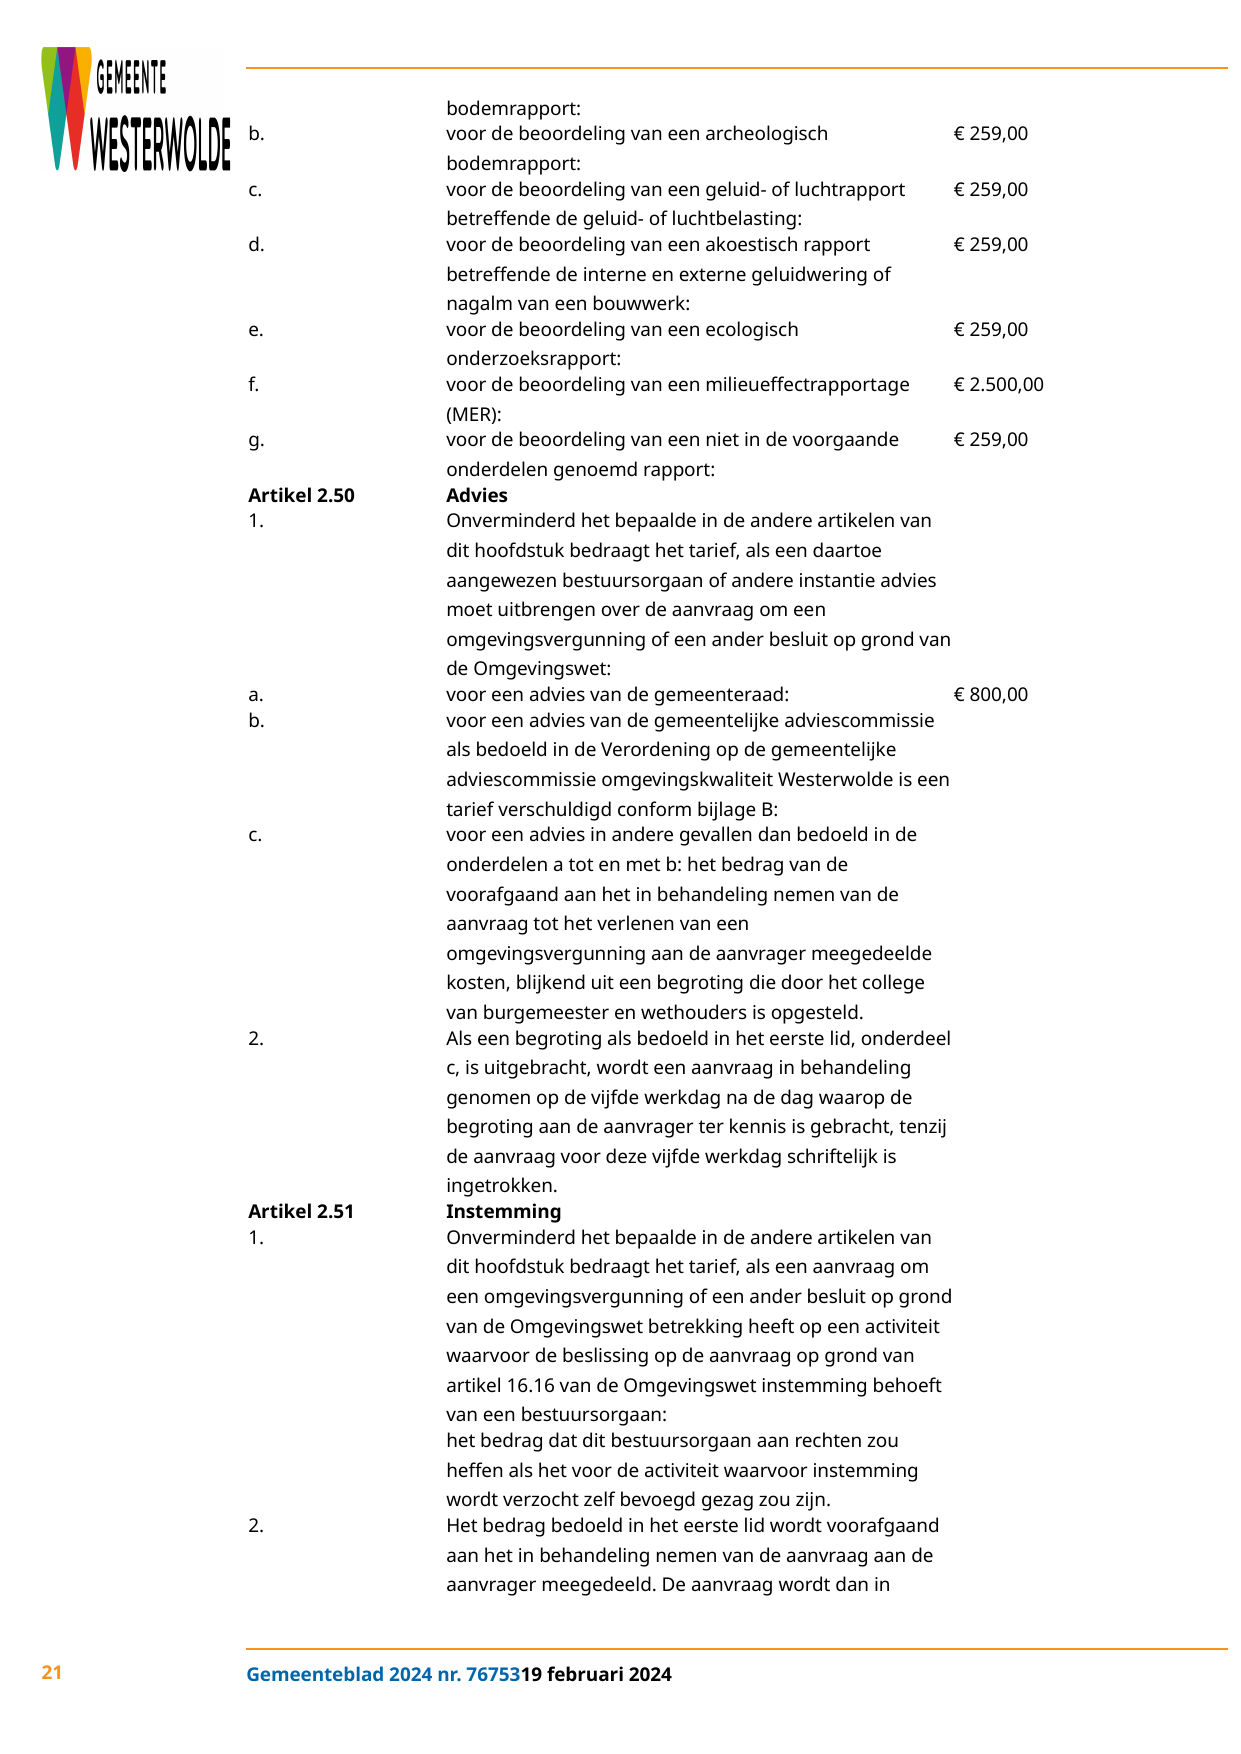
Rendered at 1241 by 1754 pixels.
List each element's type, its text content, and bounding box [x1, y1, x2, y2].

table_cell € 259,00 [954, 176, 1152, 231]
table_cell [954, 822, 1152, 1025]
picture [41, 47, 231, 172]
table_cell voor de beoordeling van een akoestisch rapport betreffende de interne en externe geluidwering of nagalm van een bouwwerk: [446, 231, 954, 316]
table_cell [954, 508, 1152, 681]
table_cell € 259,00 [954, 231, 1152, 316]
table_cell [954, 95, 1152, 121]
table_cell 1. [248, 1224, 446, 1427]
table_cell het bedrag dat dit bestuursorgaan aan rechten zou heffen als het voor de activiteit waarvoor instemming wordt verzocht zelf bevoegd gezag zou zijn. [446, 1428, 954, 1512]
table_cell 2. [248, 1512, 446, 1597]
table_cell [954, 707, 1152, 822]
table_cell voor een advies in andere gevallen dan bedoeld in de onderdelen a tot en met b: het bedrag van de voorafgaand aan het in behandeling nemen van de aanvraag tot het verlenen van een omgevingsvergunning aan de aanvrager meegedeelde kosten, blijkend uit een begroting die door het college van burgemeester en wethouders is opgesteld. [446, 822, 954, 1025]
table_cell 2. [248, 1025, 446, 1198]
table_cell b. [248, 707, 446, 822]
table_cell d. [248, 231, 446, 316]
table_cell b. [248, 121, 446, 176]
table_cell Onverminderd het bepaalde in de andere artikelen van dit hoofdstuk bedraagt het tarief, als een aanvraag om een omgevingsvergunning of een ander besluit op grond van de Omgevingswet betrekking heeft op een activiteit waarvoor de beslissing op de aanvraag op grond van artikel 16.16 van de Omgevingswet instemming behoeft van een bestuursorgaan: [446, 1224, 954, 1427]
table_cell voor de beoordeling van een geluid- of luchtrapport betreffende de geluid- of luchtbelasting: [446, 176, 954, 231]
table_cell Advies [446, 482, 954, 508]
table_cell voor de beoordeling van een milieueffectrapportage (MER): [446, 371, 954, 427]
table_cell [954, 1428, 1152, 1512]
table_cell Artikel 2.50 [248, 482, 446, 508]
table_cell bodemrapport: [446, 95, 954, 121]
table_cell 1. [248, 508, 446, 681]
table_cell € 2.500,00 [954, 371, 1152, 427]
table_cell € 259,00 [954, 427, 1152, 482]
table_cell € 259,00 [954, 121, 1152, 176]
table_cell [954, 1512, 1152, 1597]
table_cell f. [248, 371, 446, 427]
table_cell [248, 1428, 446, 1512]
table_cell voor de beoordeling van een niet in de voorgaande onderdelen genoemd rapport: [446, 427, 954, 482]
table_cell Onverminderd het bepaalde in de andere artikelen van dit hoofdstuk bedraagt het tarief, als een daartoe aangewezen bestuursorgaan of andere instantie advies moet uitbrengen over de aanvraag om een omgevingsvergunning of een ander besluit op grond van de Omgevingswet: [446, 508, 954, 681]
table_cell Het bedrag bedoeld in het eerste lid wordt voorafgaand aan het in behandeling nemen van de aanvraag aan de aanvrager meegedeeld. De aanvraag wordt dan in [446, 1512, 954, 1597]
table_cell € 800,00 [954, 681, 1152, 707]
table_cell Artikel 2.51 [248, 1199, 446, 1224]
table_cell voor een advies van de gemeentelijke adviescommissie als bedoeld in de Verordening op de gemeentelijke adviescommissie omgevingskwaliteit Westerwolde is een tarief verschuldigd conform bijlage B: [446, 707, 954, 822]
table_cell voor een advies van de gemeenteraad: [446, 681, 954, 707]
table_cell c. [248, 176, 446, 231]
table_cell Als een begroting als bedoeld in het eerste lid, onderdeel c, is uitgebracht, wordt een aanvraag in behandeling genomen op de vijfde werkdag na de dag waarop de begroting aan de aanvrager ter kennis is gebracht, tenzij de aanvraag voor deze vijfde werkdag schriftelijk is ingetrokken. [446, 1025, 954, 1198]
table_cell Instemming [446, 1199, 954, 1224]
table_cell voor de beoordeling van een archeologisch bodemrapport: [446, 121, 954, 176]
table_cell voor de beoordeling van een ecologisch onderzoeksrapport: [446, 316, 954, 371]
table_cell g. [248, 427, 446, 482]
table_cell [954, 1224, 1152, 1427]
table_cell [954, 1199, 1152, 1224]
table_cell € 259,00 [954, 316, 1152, 371]
table_cell c. [248, 822, 446, 1025]
table_cell [954, 1025, 1152, 1198]
table_cell [248, 95, 446, 121]
table_cell a. [248, 681, 446, 707]
table_cell e. [248, 316, 446, 371]
table_cell [954, 482, 1152, 508]
